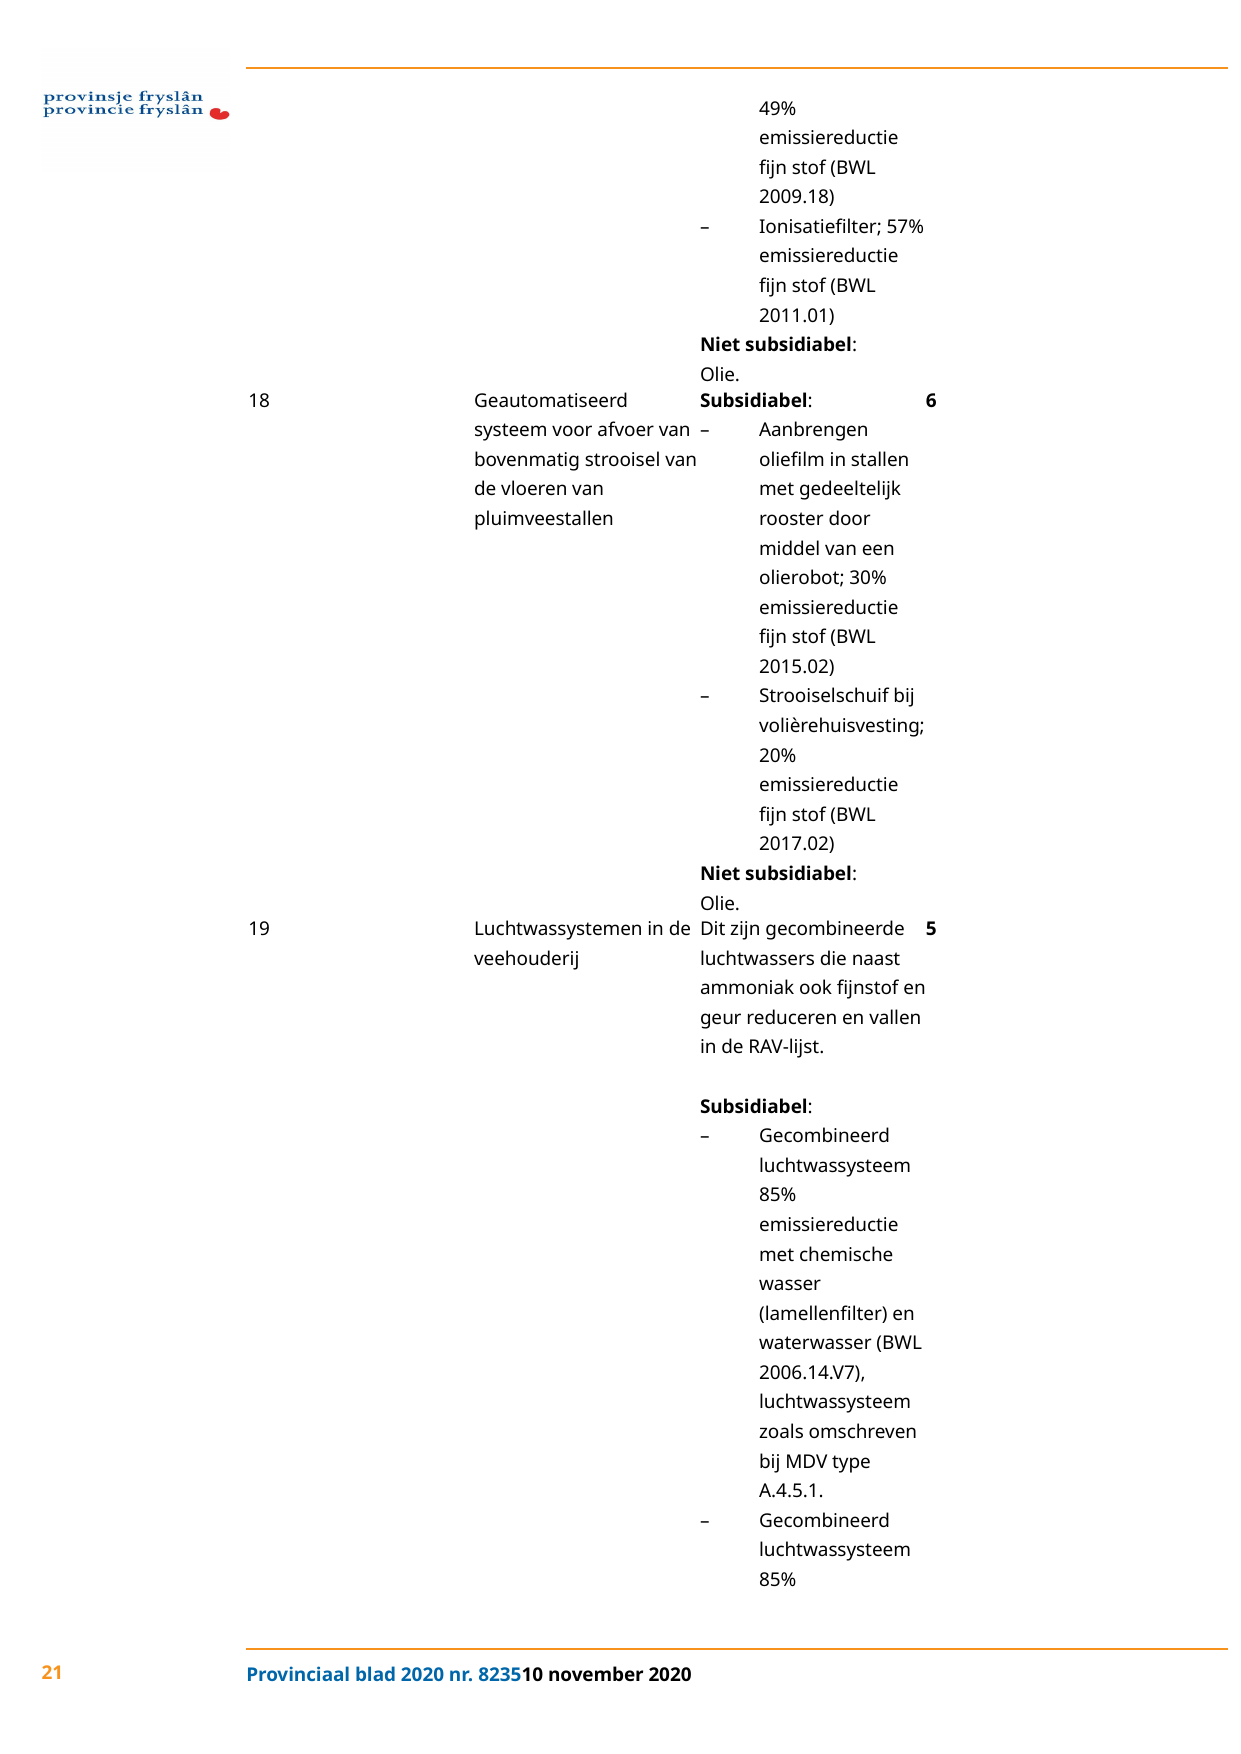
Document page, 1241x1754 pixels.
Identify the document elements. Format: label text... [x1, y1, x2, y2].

table_cell Luchtwassystemen in de veehouderij [474, 915, 700, 1592]
table_cell Dit zijn gecombineerde luchtwassers die naast ammoniak ook fijnstof en geur reduceren en vallen in de RAV-lijst. Subsidiabel: Gecombineerd luchtwassysteem 85% emissiereductie met chemische wasser (lamellenfilter) en waterwasser (BWL 2006.14.V7), luchtwassysteem zoals omschreven bij MDV type A.4.5.1. Gecombineerd luchtwassysteem 85% [700, 915, 926, 1592]
table_cell 5 [926, 915, 1152, 1592]
table_cell 18 [248, 387, 474, 915]
table_cell 6 [926, 387, 1152, 915]
table_cell 49% emissiereductie fijn stof (BWL 2009.18) Ionisatiefilter; 57% emissiereductie fijn stof (BWL 2011.01) Niet subsidiabel: Olie. [700, 95, 926, 387]
table_cell 19 [248, 915, 474, 1592]
table_cell [926, 95, 1152, 387]
table_cell Subsidiabel: Aanbrengen oliefilm in stallen met gedeeltelijk rooster door middel van een olierobot; 30% emissiereductie fijn stof (BWL 2015.02) Strooiselschuif bij volièrehuisvesting; 20% emissiereductie fijn stof (BWL 2017.02) Niet subsidiabel: Olie. [700, 387, 926, 915]
table_cell Geautomatiseerd systeem voor afvoer van bovenmatig strooisel van de vloeren van pluimveestallen [474, 387, 700, 915]
table_cell [474, 95, 700, 387]
picture [41, 47, 231, 172]
table_cell [248, 95, 474, 387]
